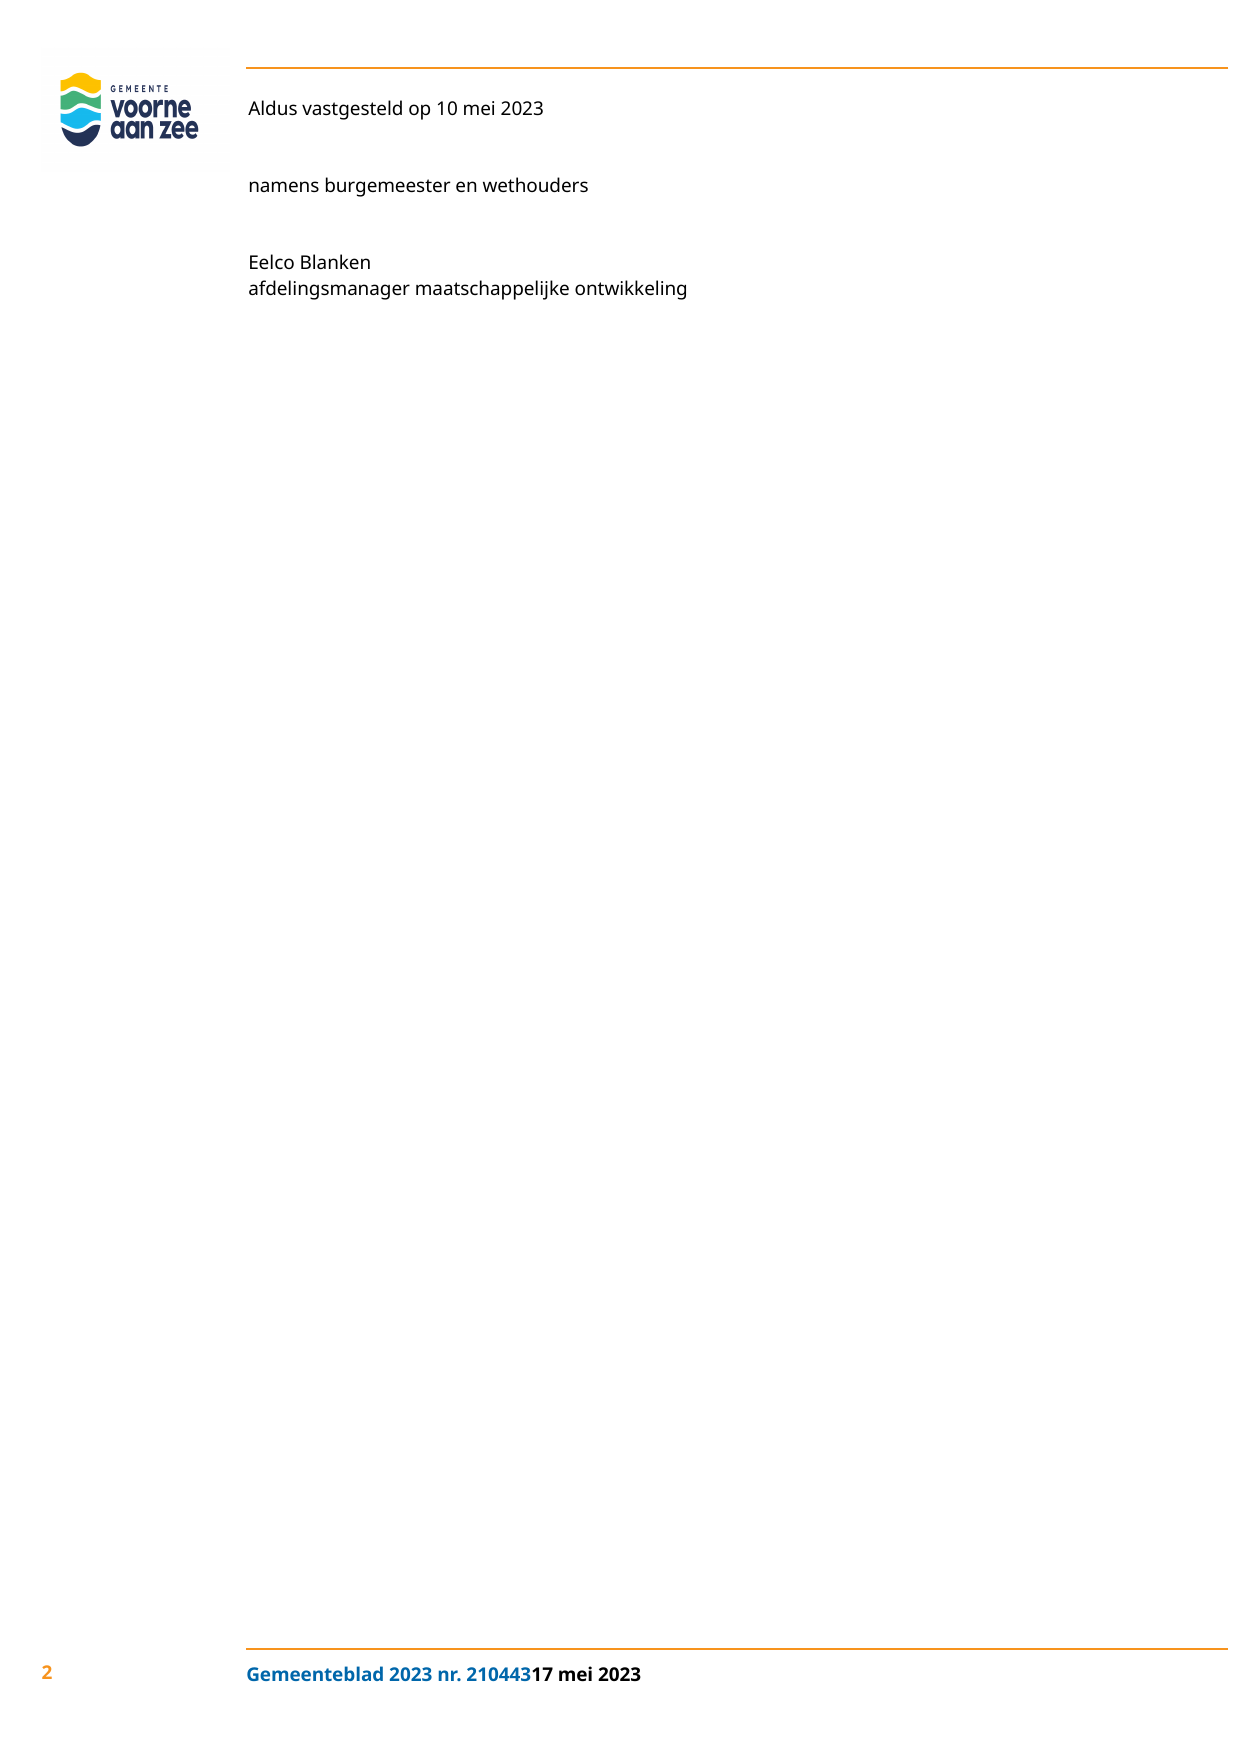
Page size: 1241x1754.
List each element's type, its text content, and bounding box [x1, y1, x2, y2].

text afdelingsmanager maatschappelijke ontwikkeling [248, 275, 1152, 301]
text Eelco Blanken [248, 249, 1152, 275]
text namens burgemeester en wethouders [248, 172, 1152, 198]
text Aldus vastgesteld op 10 mei 2023 [248, 95, 1152, 121]
picture [41, 47, 231, 172]
